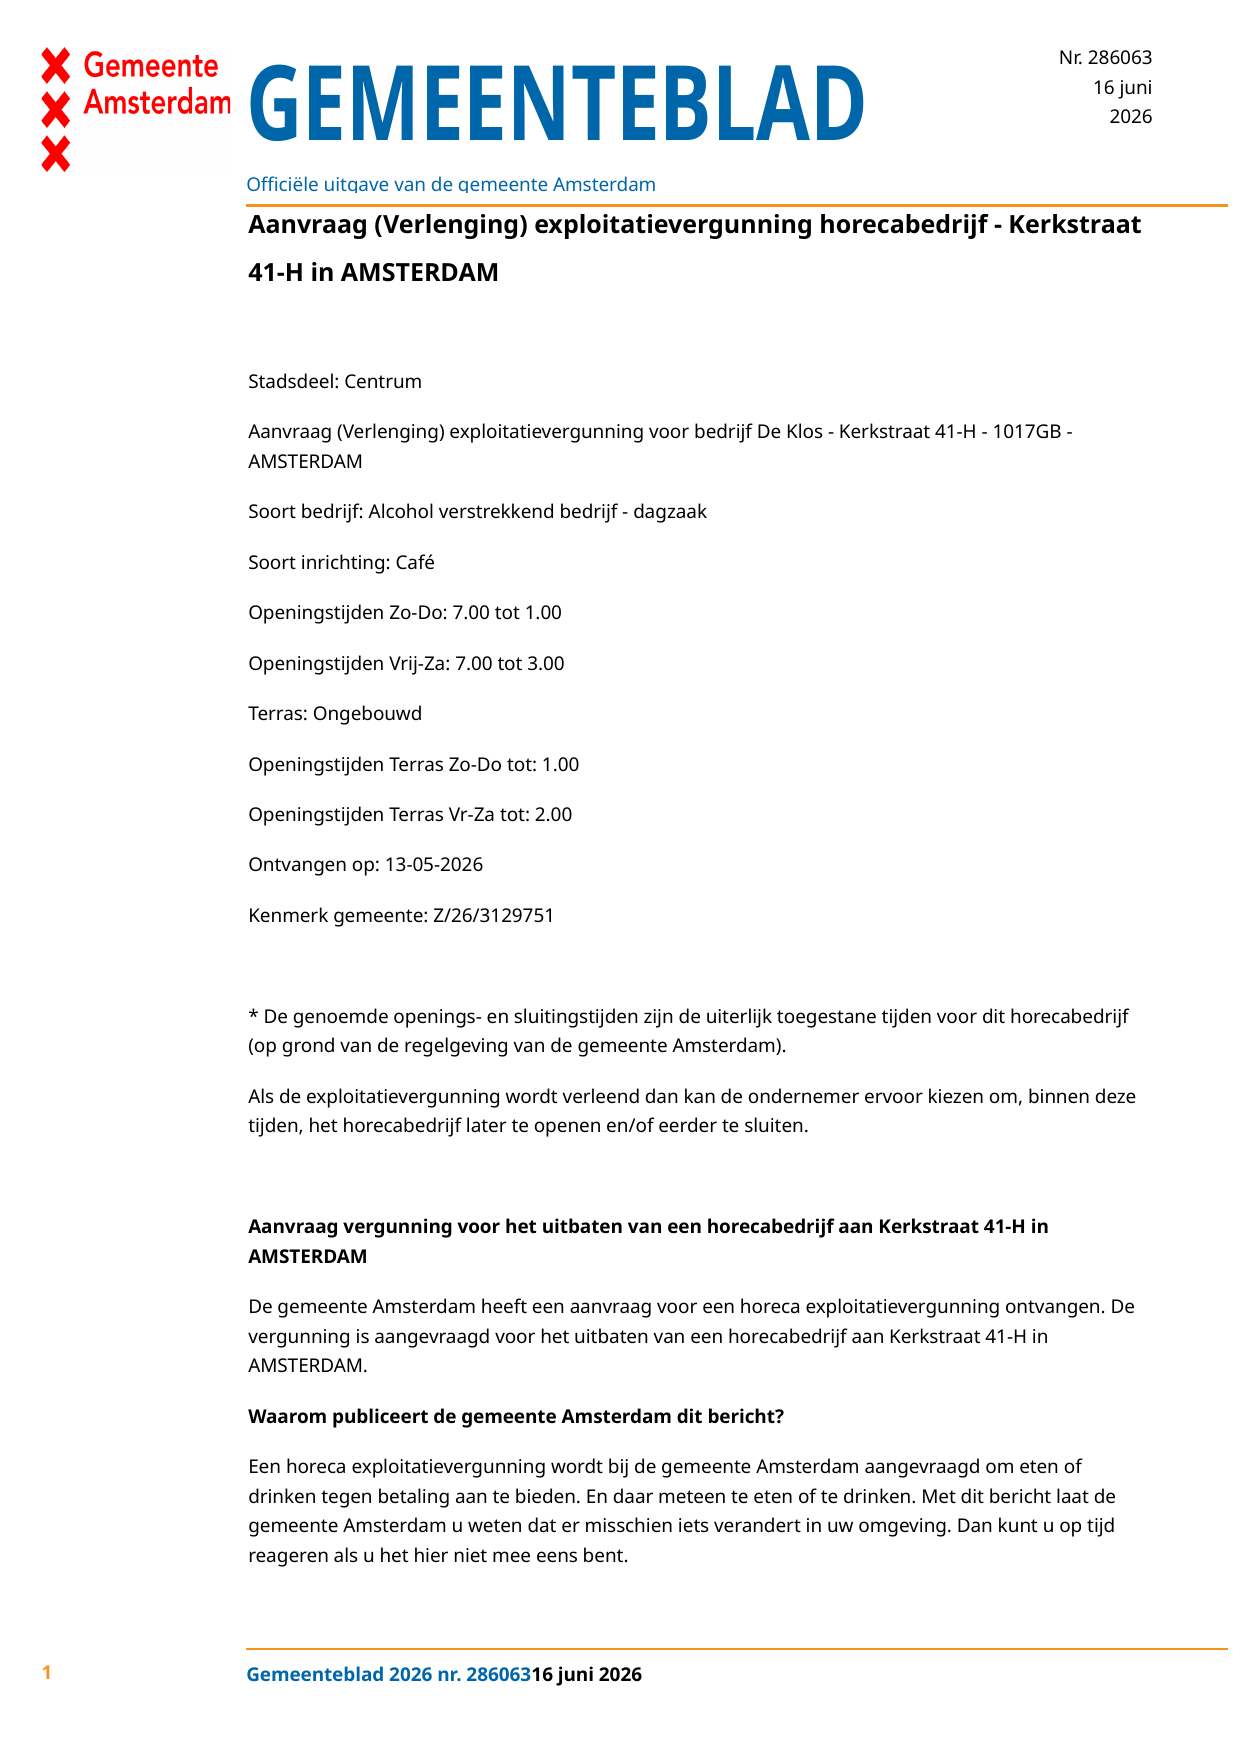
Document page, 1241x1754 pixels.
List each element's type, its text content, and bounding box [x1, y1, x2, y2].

text Openingstijden Vrij-Za: 7.00 tot 3.00 [248, 650, 1152, 676]
text Als de exploitatievergunning wordt verleend dan kan de ondernemer ervoor kiezen om, binnen deze tijden, het horecabedrijf later te openen en/of eerder te sluiten. [248, 1083, 1152, 1138]
text Openingstijden Terras Zo-Do tot: 1.00 [248, 751, 1152, 777]
text Stadsdeel: Centrum [248, 368, 1152, 394]
text Aanvraag (Verlenging) exploitatievergunning voor bedrijf De Klos - Kerkstraat 41-H - 1017GB - AMSTERDAM [248, 419, 1152, 474]
text De gemeente Amsterdam heeft een aanvraag voor een horeca exploitatievergunning ontvangen. De vergunning is aangevraagd voor het uitbaten van een horecabedrijf aan Kerkstraat 41-H in AMSTERDAM. [248, 1293, 1152, 1378]
text Soort inrichting: Café [248, 549, 1152, 575]
text * De genoemde openings- en sluitingstijden zijn de uiterlijk toegestane tijden voor dit horecabedrijf (op grond van de regelgeving van de gemeente Amsterdam). [248, 1003, 1152, 1058]
text Openingstijden Zo-Do: 7.00 tot 1.00 [248, 599, 1152, 625]
text Kenmerk gemeente: Z/26/3129751 [248, 902, 1152, 928]
text Ontvangen op: 13-05-2026 [248, 852, 1152, 877]
text Aanvraag (Verlenging) exploitatievergunning horecabedrijf - Kerkstraat 41-H in AMSTERDAM [248, 207, 1152, 288]
text Openingstijden Terras Vr-Za tot: 2.00 [248, 801, 1152, 827]
text Waarom publiceert de gemeente Amsterdam dit bericht? [248, 1403, 1152, 1429]
text Aanvraag vergunning voor het uitbaten van een horecabedrijf aan Kerkstraat 41-H in AMSTERDAM [248, 1213, 1152, 1269]
text Soort bedrijf: Alcohol verstrekkend bedrijf - dagzaak [248, 499, 1152, 524]
text Een horeca exploitatievergunning wordt bij de gemeente Amsterdam aangevraagd om eten of drinken tegen betaling aan te bieden. En daar meteen te eten of te drinken. Met dit bericht laat de gemeente Amsterdam u weten dat er misschien iets verandert in uw omgeving. Dan kunt u op tijd reageren als u het hier niet mee eens bent. [248, 1453, 1152, 1568]
text Terras: Ongebouwd [248, 700, 1152, 726]
picture [41, 47, 231, 172]
